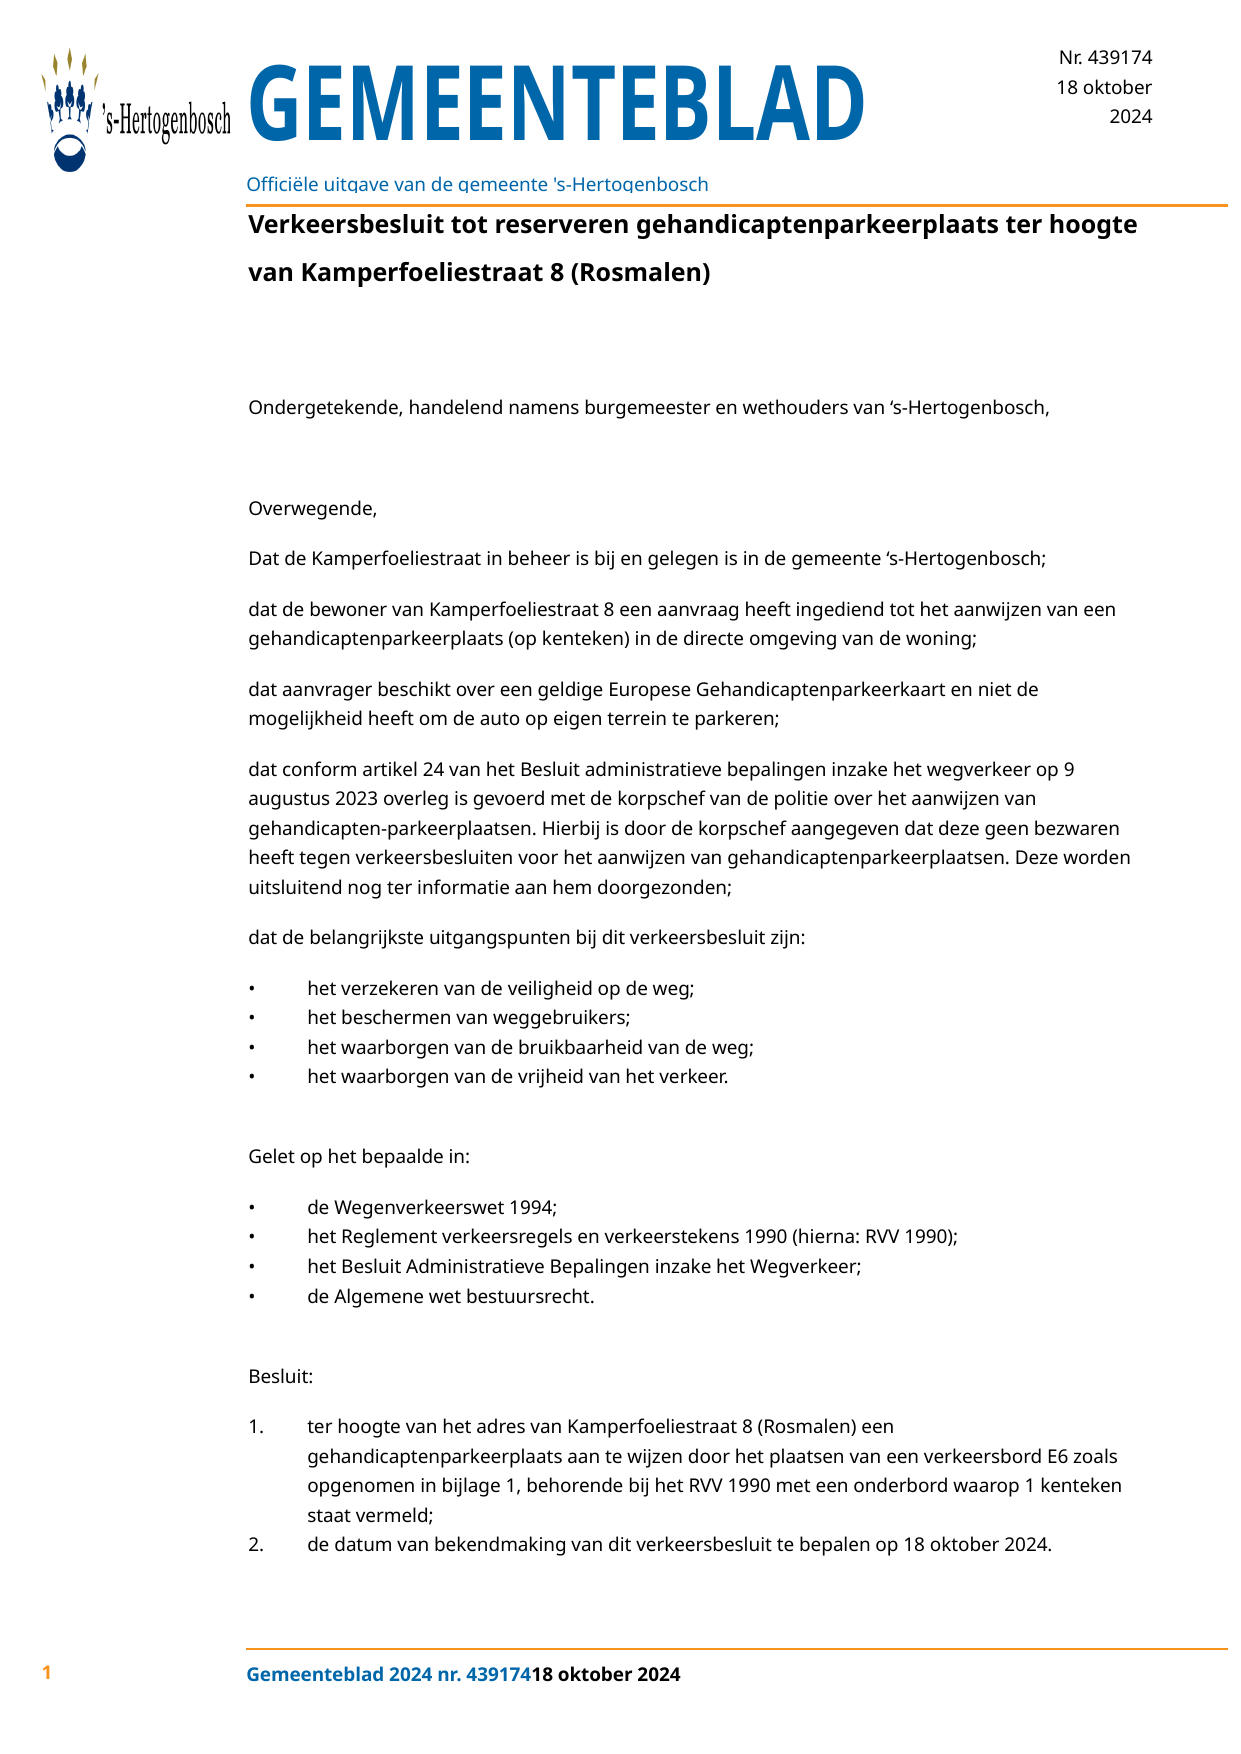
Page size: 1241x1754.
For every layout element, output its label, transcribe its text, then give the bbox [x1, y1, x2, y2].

text dat de belangrijkste uitgangspunten bij dit verkeersbesluit zijn: [248, 924, 1152, 950]
picture [41, 47, 231, 172]
list het beschermen van weggebruikers; [248, 1004, 1152, 1030]
text dat aanvrager beschikt over een geldige Europese Gehandicaptenparkeerkaart en niet de mogelijkheid heeft om de auto op eigen terrein te parkeren; [248, 676, 1152, 731]
text dat conform artikel 24 van het Besluit administratieve bepalingen inzake het wegverkeer op 9 augustus 2023 overleg is gevoerd met de korpschef van de politie over het aanwijzen van gehandicapten-parkeerplaatsen. Hierbij is door de korpschef aangegeven dat deze geen bezwaren heeft tegen verkeersbesluiten voor het aanwijzen van gehandicaptenparkeerplaatsen. Deze worden uitsluitend nog ter informatie aan hem doorgezonden; [248, 756, 1152, 900]
text Verkeersbesluit tot reserveren gehandicaptenparkeerplaats ter hoogte van Kamperfoeliestraat 8 (Rosmalen) [248, 207, 1152, 288]
text Gelet op het bepaalde in: [248, 1144, 1152, 1169]
text dat de bewoner van Kamperfoeliestraat 8 een aanvraag heeft ingediend tot het aanwijzen van een gehandicaptenparkeerplaats (op kenteken) in de directe omgeving van de woning; [248, 596, 1152, 651]
list het verzekeren van de veiligheid op de weg; [248, 975, 1152, 1001]
text Besluit: [248, 1363, 1152, 1388]
list de datum van bekendmaking van dit verkeersbesluit te bepalen op 18 oktober 2024. [248, 1532, 1152, 1557]
list het Reglement verkeersregels en verkeerstekens 1990 (hierna: RVV 1990); [248, 1224, 1152, 1249]
list het Besluit Administratieve Bepalingen inzake het Wegverkeer; [248, 1253, 1152, 1279]
text Ondergetekende, handelend namens burgemeester en wethouders van ‘s-Hertogenbosch, [248, 394, 1152, 420]
text Dat de Kamperfoeliestraat in beheer is bij en gelegen is in de gemeente ‘s-Hertogenbosch; [248, 545, 1152, 571]
list ter hoogte van het adres van Kamperfoeliestraat 8 (Rosmalen) een gehandicaptenparkeerplaats aan te wijzen door het plaatsen van een verkeersbord E6 zoals opgenomen in bijlage 1, behorende bij het RVV 1990 met een onderbord waarop 1 kenteken staat vermeld; [248, 1413, 1152, 1528]
list het waarborgen van de bruikbaarheid van de weg; [248, 1034, 1152, 1060]
text Overwegende, [248, 495, 1152, 521]
list het waarborgen van de vrijheid van het verkeer. [248, 1064, 1152, 1089]
list de Wegenverkeerswet 1994; [248, 1194, 1152, 1220]
list de Algemene wet bestuursrecht. [248, 1283, 1152, 1308]
